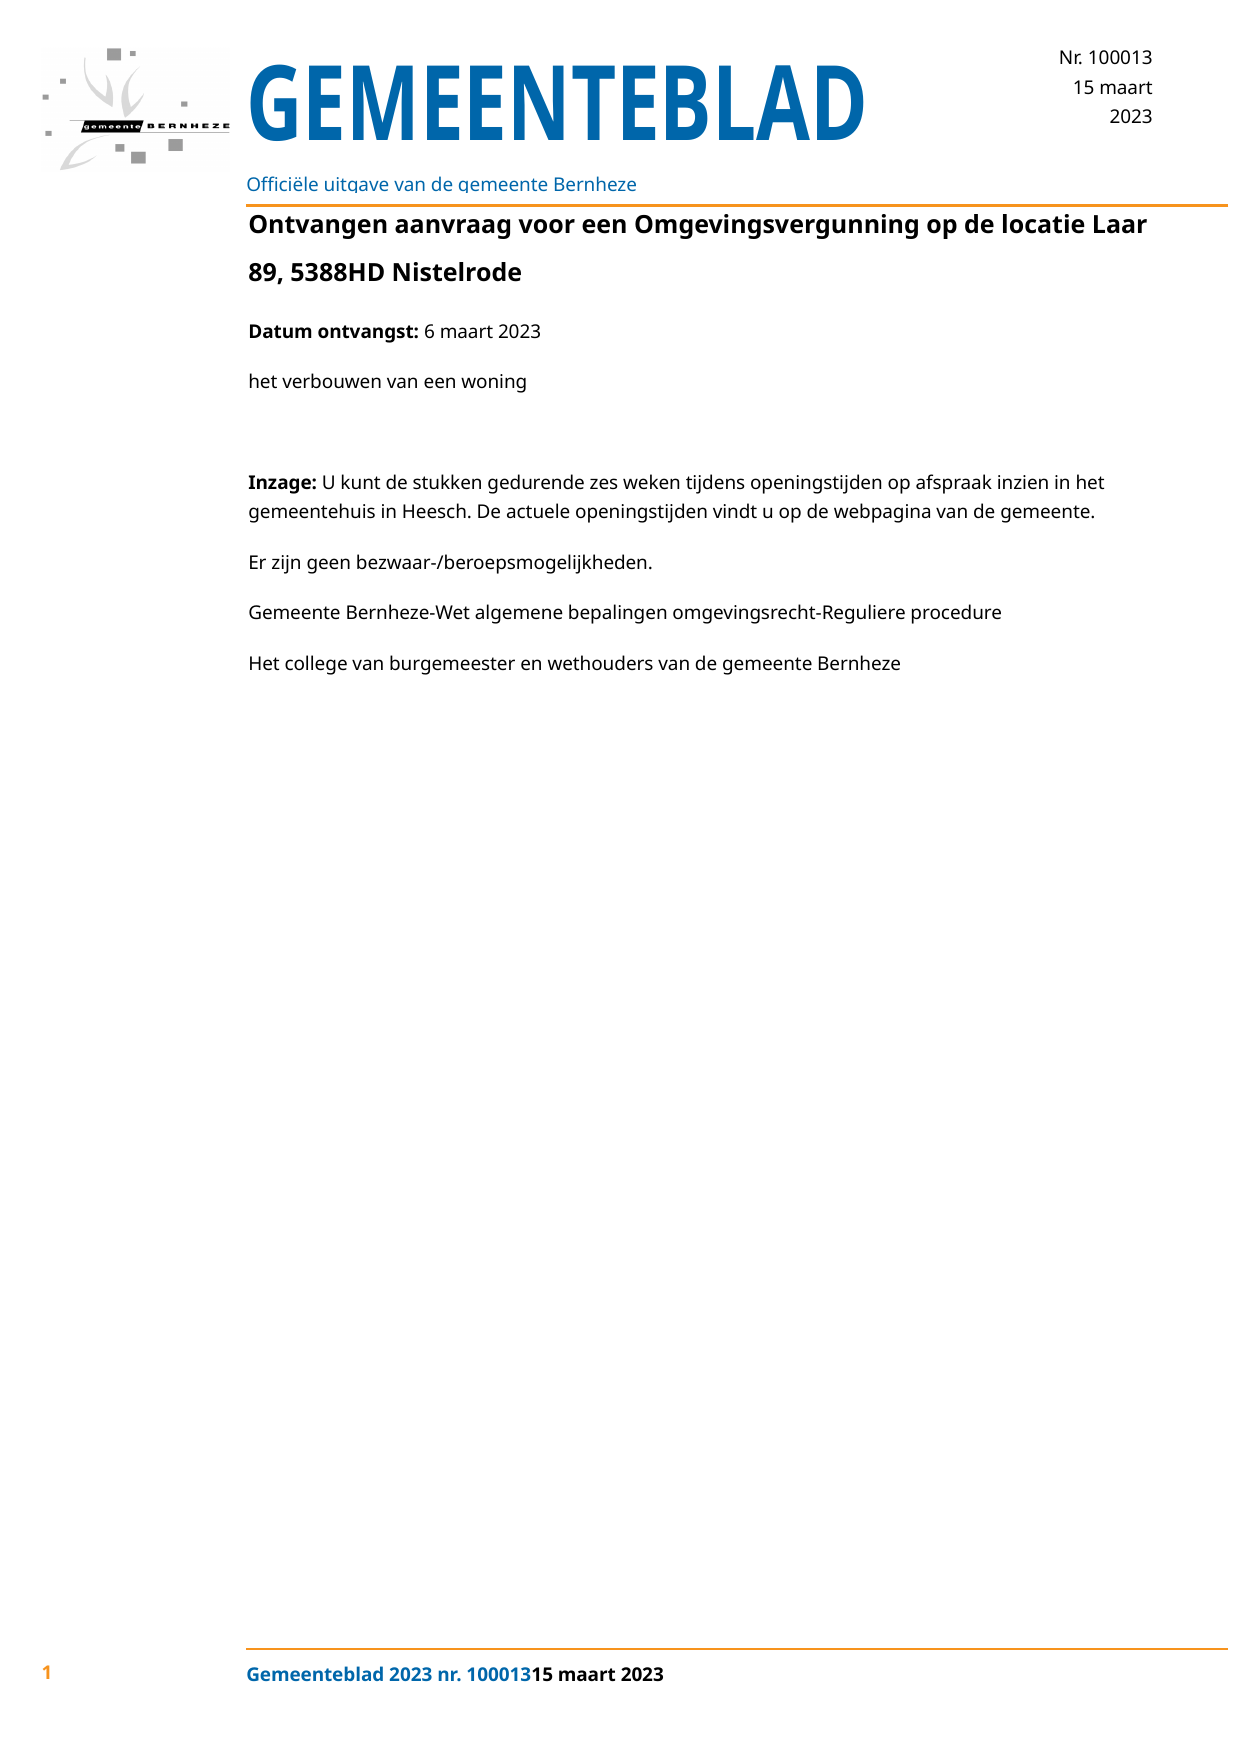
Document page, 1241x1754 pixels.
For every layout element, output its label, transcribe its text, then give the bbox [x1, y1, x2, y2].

text Het college van burgemeester en wethouders van de gemeente Bernheze [248, 650, 1152, 676]
picture [41, 47, 231, 172]
text het verbouwen van een woning [248, 368, 1152, 394]
text Ontvangen aanvraag voor een Omgevingsvergunning op de locatie Laar 89, 5388HD Nistelrode [248, 207, 1152, 288]
text Inzage: U kunt de stukken gedurende zes weken tijdens openingstijden op afspraak inzien in het gemeentehuis in Heesch. De actuele openingstijden vindt u op de webpagina van de gemeente. [248, 469, 1152, 524]
text Er zijn geen bezwaar-/beroepsmogelijkheden. [248, 549, 1152, 575]
text Datum ontvangst: 6 maart 2023 [248, 318, 1152, 344]
text Gemeente Bernheze-Wet algemene bepalingen omgevingsrecht-Reguliere procedure [248, 599, 1152, 625]
